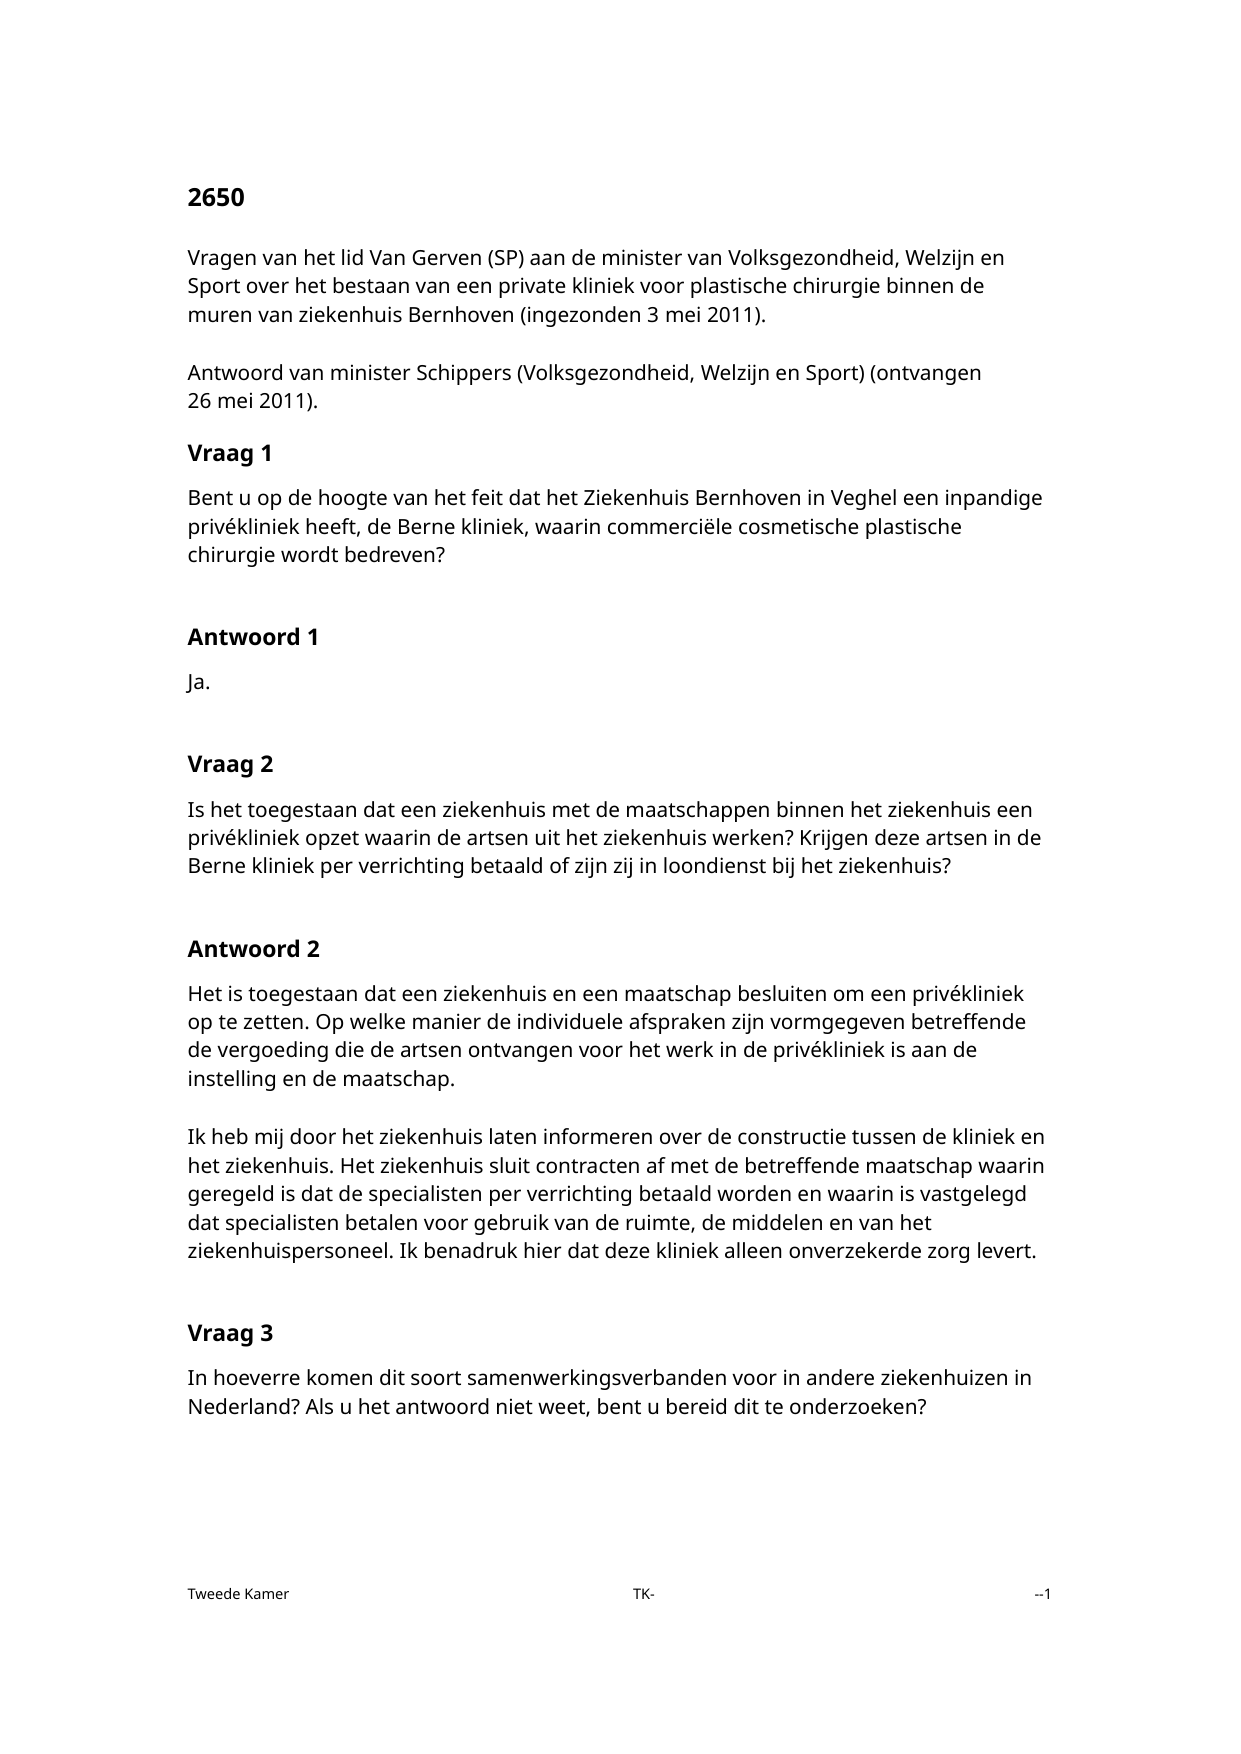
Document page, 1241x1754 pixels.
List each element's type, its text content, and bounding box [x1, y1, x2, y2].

text Ja. [187, 667, 1053, 696]
text Bent u op de hoogte van het feit dat het Ziekenhuis Bernhoven in Veghel een inpandige privékliniek heeft, de Berne kliniek, waarin commerciële cosmetische plastische chirurgie wordt bedreven? [187, 483, 1053, 569]
subtitle Vraag 1 [187, 437, 1053, 468]
subtitle Vraag 2 [187, 748, 1053, 780]
text Is het toegestaan dat een ziekenhuis met de maatschappen binnen het ziekenhuis een privékliniek opzet waarin de artsen uit het ziekenhuis werken? Krijgen deze artsen in de Berne kliniek per verrichting betaald of zijn zij in loondienst bij het ziekenhuis? [187, 795, 1053, 880]
subtitle Antwoord 1 [187, 621, 1053, 652]
subtitle Vraag 3 [187, 1317, 1053, 1348]
text 2650 [187, 179, 1053, 213]
text Antwoord van minister Schippers (Volksgezondheid, Welzijn en Sport) (ontvangen 26 mei 2011). [187, 358, 1053, 415]
text Het is toegestaan dat een ziekenhuis en een maatschap besluiten om een privékliniek op te zetten. Op welke manier de individuele afspraken zijn vormgegeven betreffende de vergoeding die de artsen ontvangen voor het werk in de privékliniek is aan de instelling en de maatschap. [187, 979, 1053, 1092]
text Vragen van het lid Van Gerven (SP) aan de minister van Volksgezondheid, Welzijn en Sport over het bestaan van een private kliniek voor plastische chirurgie binnen de muren van ziekenhuis Bernhoven (ingezonden 3 mei 2011). [187, 243, 1053, 328]
text In hoeverre komen dit soort samenwerkingsverbanden voor in andere ziekenhuizen in Nederland? Als u het antwoord niet weet, bent u bereid dit te onderzoeken? [187, 1363, 1053, 1420]
subtitle Antwoord 2 [187, 932, 1053, 964]
text Ik heb mij door het ziekenhuis laten informeren over de constructie tussen de kliniek en het ziekenhuis. Het ziekenhuis sluit contracten af met de betreffende maatschap waarin geregeld is dat de specialisten per verrichting betaald worden en waarin is vastgelegd dat specialisten betalen voor gebruik van de ruimte, de middelen en van het ziekenhuispersoneel. Ik benadruk hier dat deze kliniek alleen onverzekerde zorg levert. [187, 1122, 1053, 1265]
